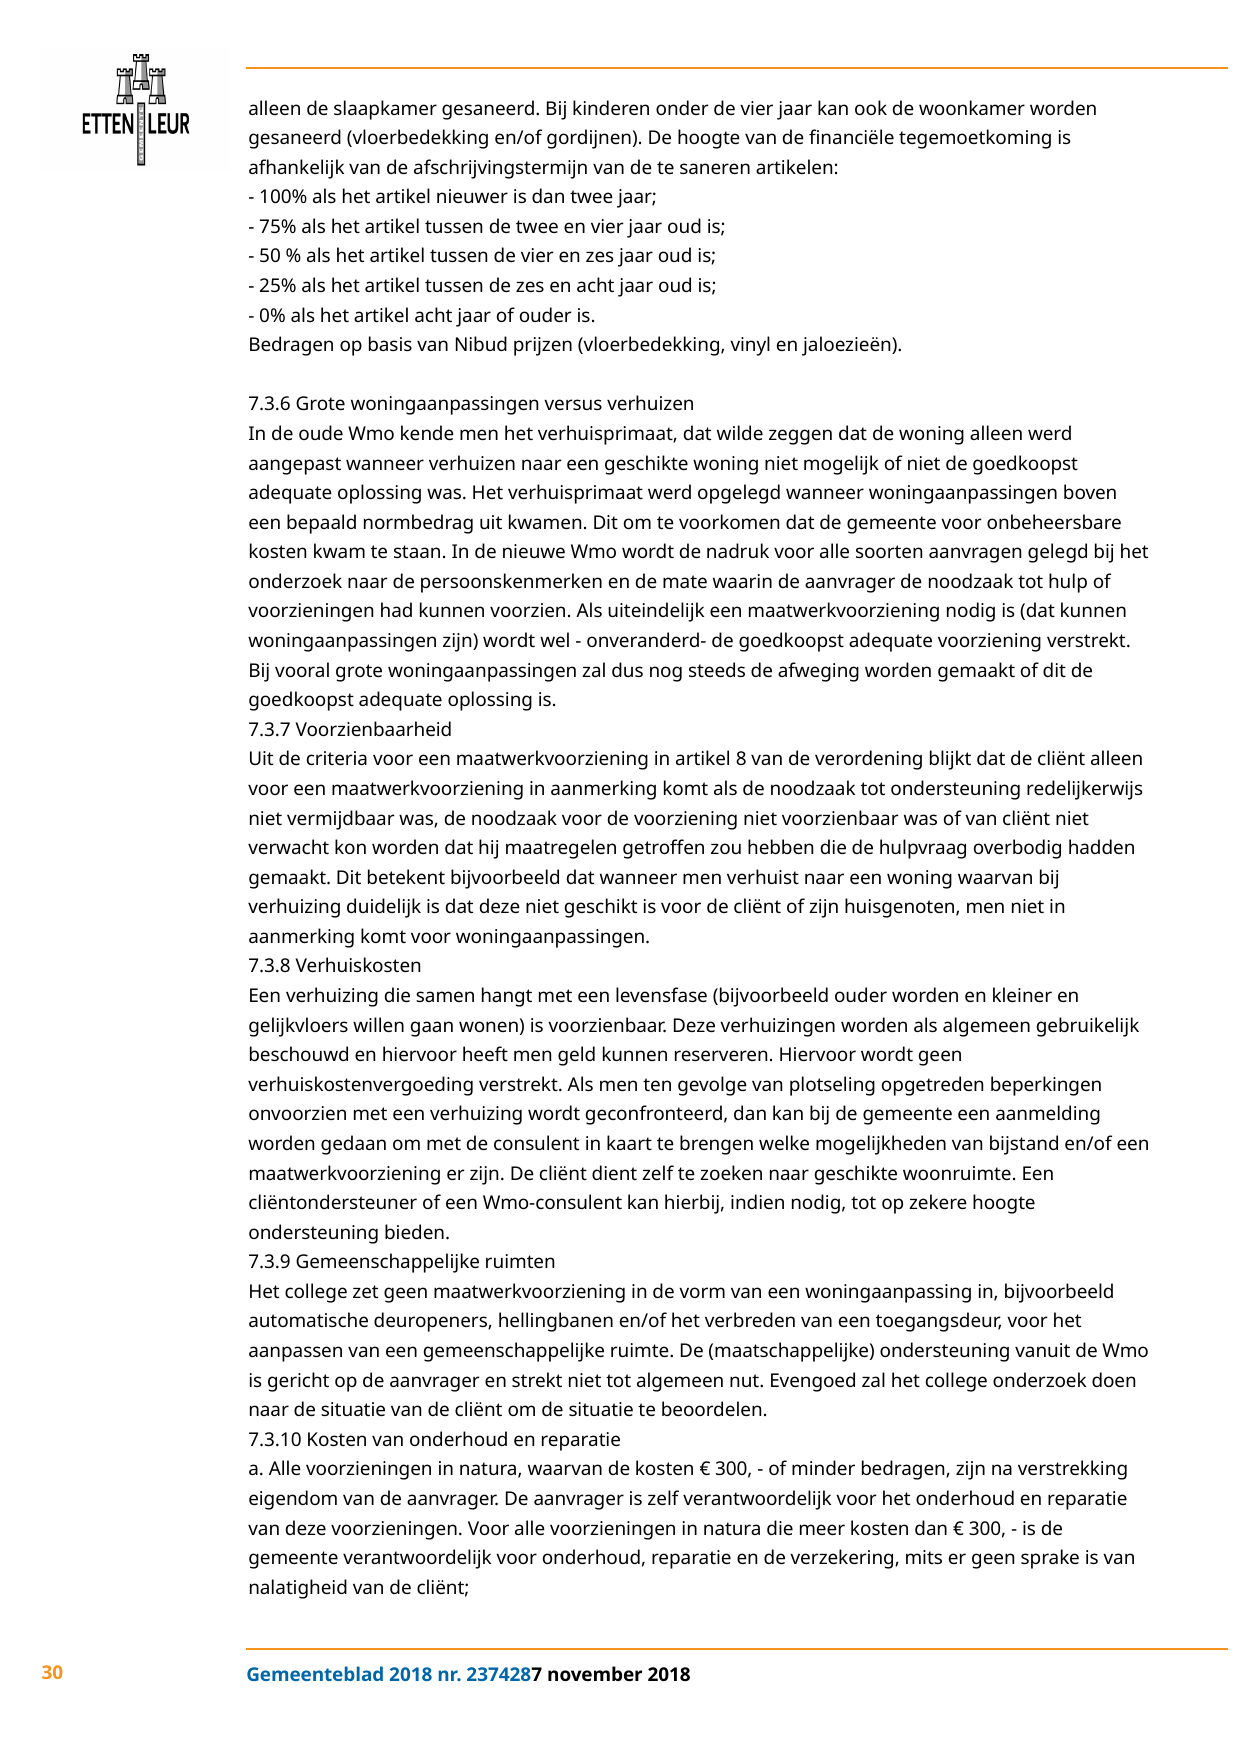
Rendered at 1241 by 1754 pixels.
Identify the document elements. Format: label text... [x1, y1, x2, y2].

text - 0% als het artikel acht jaar of ouder is. [248, 302, 1152, 328]
text 7.3.6 Grote woningaanpassingen versus verhuizen [248, 391, 1152, 416]
text Bedragen op basis van Nibud prijzen (vloerbedekking, vinyl en jaloezieën). [248, 331, 1152, 357]
text a. Alle voorzieningen in natura, waarvan de kosten € 300, - of minder bedragen, zijn na verstrekking eigendom van de aanvrager. De aanvrager is zelf verantwoordelijk voor het onderhoud en reparatie van deze voorzieningen. Voor alle voorzieningen in natura die meer kosten dan € 300, - is de gemeente verantwoordelijk voor onderhoud, reparatie en de verzekering, mits er geen sprake is van nalatigheid van de cliënt; [248, 1456, 1152, 1600]
text - 25% als het artikel tussen de zes en acht jaar oud is; [248, 272, 1152, 298]
text Een verhuizing die samen hangt met een levensfase (bijvoorbeeld ouder worden en kleiner en gelijkvloers willen gaan wonen) is voorzienbaar. Deze verhuizingen worden als algemeen gebruikelijk beschouwd en hiervoor heeft men geld kunnen reserveren. Hiervoor wordt geen verhuiskostenvergoeding verstrekt. Als men ten gevolge van plotseling opgetreden beperkingen onvoorzien met een verhuizing wordt geconfronteerd, dan kan bij de gemeente een aanmelding worden gedaan om met de consulent in kaart te brengen welke mogelijkheden van bijstand en/of een maatwerkvoorziening er zijn. De cliënt dient zelf te zoeken naar geschikte woonruimte. Een cliëntondersteuner of een Wmo-consulent kan hierbij, indien nodig, tot op zekere hoogte ondersteuning bieden. [248, 982, 1152, 1245]
text Uit de criteria voor een maatwerkvoorziening in artikel 8 van de verordening blijkt dat de cliënt alleen voor een maatwerkvoorziening in aanmerking komt als de noodzaak tot ondersteuning redelijkerwijs niet vermijdbaar was, de noodzaak voor de voorziening niet voorzienbaar was of van cliënt niet verwacht kon worden dat hij maatregelen getroffen zou hebben die de hulpvraag overbodig hadden gemaakt. Dit betekent bijvoorbeeld dat wanneer men verhuist naar een woning waarvan bij verhuizing duidelijk is dat deze niet geschikt is voor de cliënt of zijn huisgenoten, men niet in aanmerking komt voor woningaanpassingen. [248, 746, 1152, 949]
text 7.3.9 Gemeenschappelijke ruimten [248, 1248, 1152, 1274]
text 7.3.10 Kosten van onderhoud en reparatie [248, 1426, 1152, 1452]
text alleen de slaapkamer gesaneerd. Bij kinderen onder de vier jaar kan ook de woonkamer worden gesaneerd (vloerbedekking en/of gordijnen). De hoogte van de financiële tegemoetkoming is afhankelijk van de afschrijvingstermijn van de te saneren artikelen: [248, 95, 1152, 180]
picture [41, 47, 231, 172]
text 7.3.7 Voorzienbaarheid [248, 716, 1152, 742]
text Het college zet geen maatwerkvoorziening in de vorm van een woningaanpassing in, bijvoorbeeld automatische deuropeners, hellingbanen en/of het verbreden van een toegangsdeur, voor het aanpassen van een gemeenschappelijke ruimte. De (maatschappelijke) ondersteuning vanuit de Wmo is gericht op de aanvrager en strekt niet tot algemeen nut. Evengoed zal het college onderzoek doen naar de situatie van de cliënt om de situatie te beoordelen. [248, 1278, 1152, 1422]
text - 75% als het artikel tussen de twee en vier jaar oud is; [248, 213, 1152, 239]
text 7.3.8 Verhuiskosten [248, 953, 1152, 978]
text - 50 % als het artikel tussen de vier en zes jaar oud is; [248, 243, 1152, 268]
text - 100% als het artikel nieuwer is dan twee jaar; [248, 183, 1152, 209]
text In de oude Wmo kende men het verhuisprimaat, dat wilde zeggen dat de woning alleen werd aangepast wanneer verhuizen naar een geschikte woning niet mogelijk of niet de goedkoopst adequate oplossing was. Het verhuisprimaat werd opgelegd wanneer woningaanpassingen boven een bepaald normbedrag uit kwamen. Dit om te voorkomen dat de gemeente voor onbeheersbare kosten kwam te staan. In de nieuwe Wmo wordt de nadruk voor alle soorten aanvragen gelegd bij het onderzoek naar de persoonskenmerken en de mate waarin de aanvrager de noodzaak tot hulp of voorzieningen had kunnen voorzien. Als uiteindelijk een maatwerkvoorziening nodig is (dat kunnen woningaanpassingen zijn) wordt wel - onveranderd- de goedkoopst adequate voorziening verstrekt. Bij vooral grote woningaanpassingen zal dus nog steeds de afweging worden gemaakt of dit de goedkoopst adequate oplossing is. [248, 420, 1152, 712]
